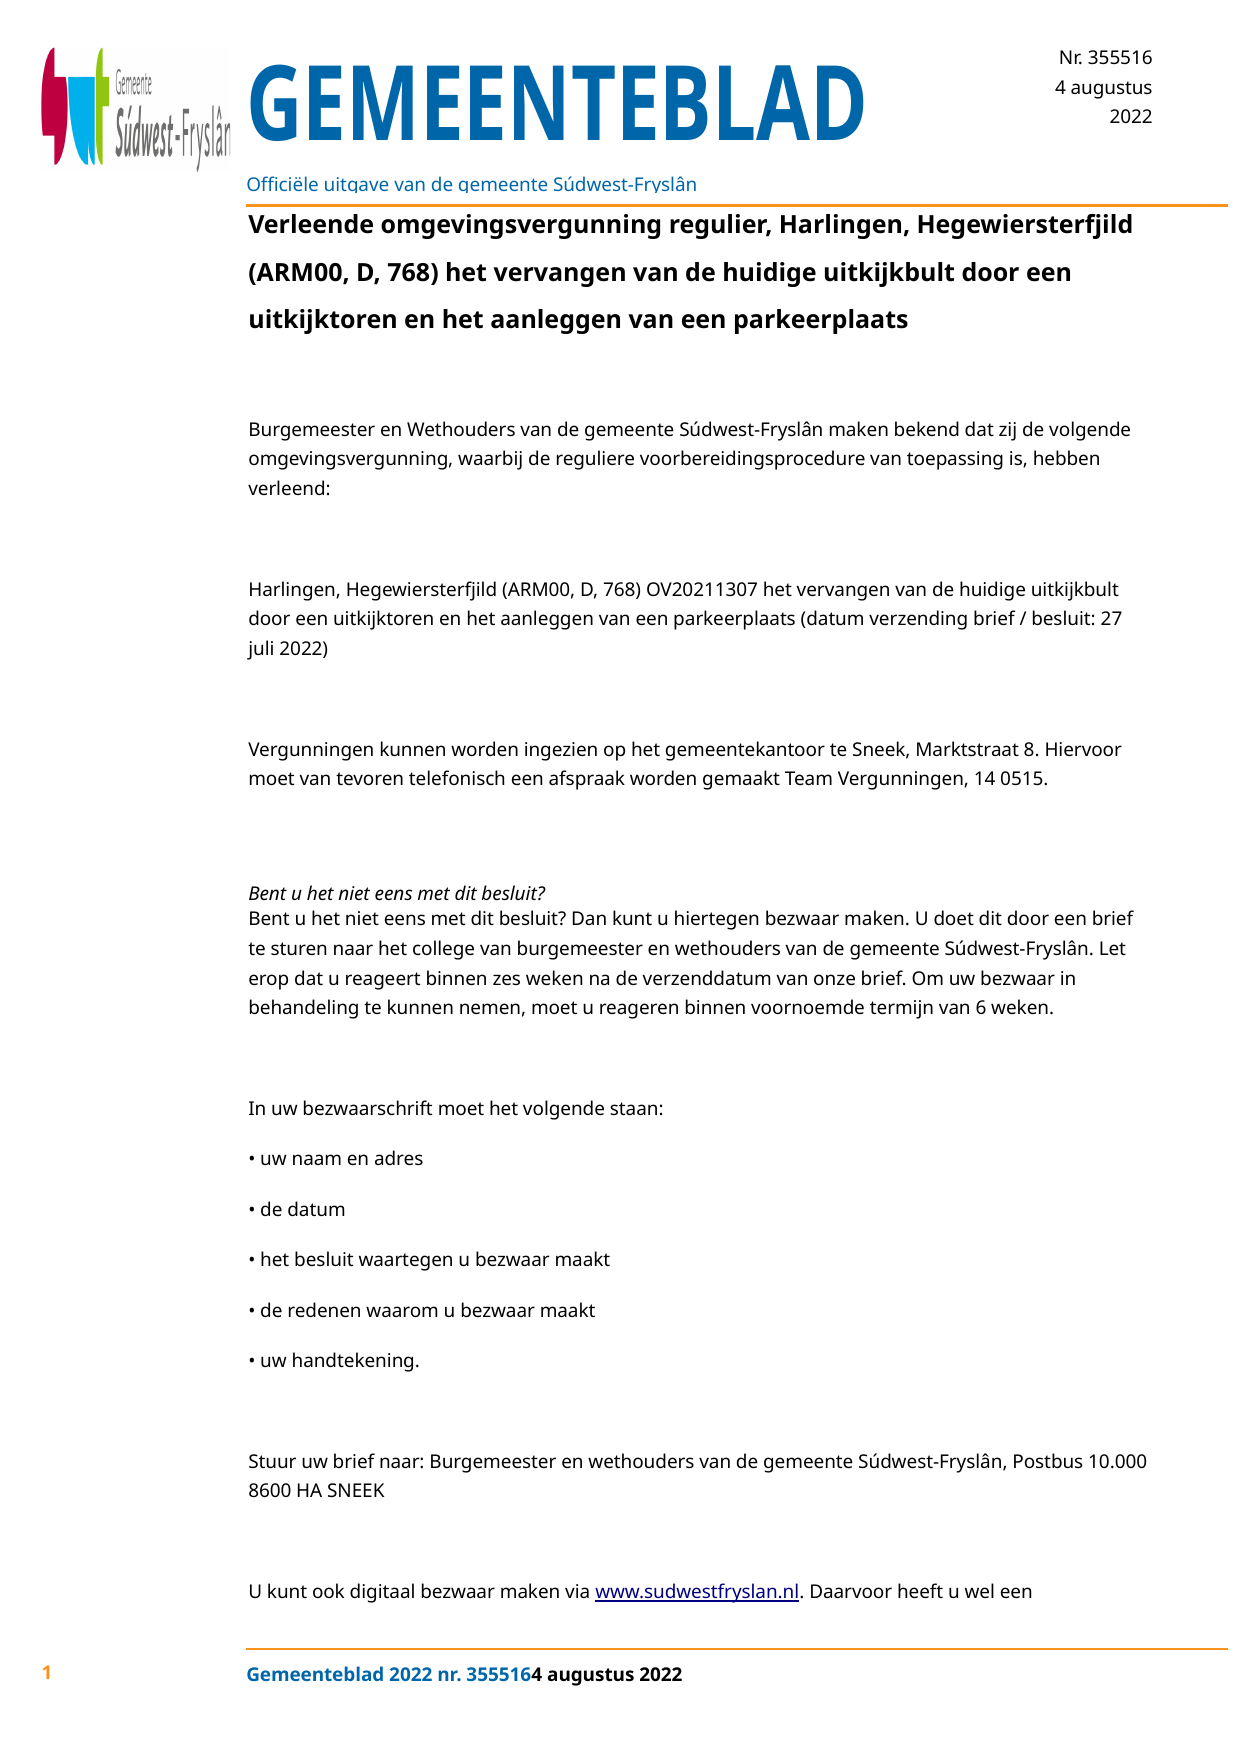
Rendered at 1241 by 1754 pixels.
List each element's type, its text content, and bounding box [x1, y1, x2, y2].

text In uw bezwaarschrift moet het volgende staan: [248, 1095, 1152, 1121]
picture [41, 47, 231, 172]
text Vergunningen kunnen worden ingezien op het gemeentekantoor te Sneek, Marktstraat 8. Hiervoor moet van tevoren telefonisch een afspraak worden gemaakt Team Vergunningen, 14 0515. [248, 736, 1152, 791]
text • uw naam en adres [248, 1146, 1152, 1171]
text Bent u het niet eens met dit besluit? Dan kunt u hiertegen bezwaar maken. U doet dit door een brief te sturen naar het college van burgemeester en wethouders van de gemeente Súdwest-Fryslân. Let erop dat u reageert binnen zes weken na de verzenddatum van onze brief. Om uw bezwaar in behandeling te kunnen nemen, moet u reageren binnen voornoemde termijn van 6 weken. [248, 906, 1152, 1020]
text • het besluit waartegen u bezwaar maakt [248, 1246, 1152, 1272]
text Burgemeester en Wethouders van de gemeente Súdwest-Fryslân maken bekend dat zij de volgende omgevingsvergunning, waarbij de reguliere voorbereidingsprocedure van toepassing is, hebben verleend: [248, 416, 1152, 501]
text • de redenen waarom u bezwaar maakt [248, 1297, 1152, 1323]
text Verleende omgevingsvergunning regulier, Harlingen, Hegewiersterfjild (ARM00, D, 768) het vervangen van de huidige uitkijkbult door een uitkijktoren en het aanleggen van een parkeerplaats [248, 207, 1152, 336]
text U kunt ook digitaal bezwaar maken via www.sudwestfryslan.nl. Daarvoor heeft u wel een [248, 1578, 1152, 1604]
text Harlingen, Hegewiersterfjild (ARM00, D, 768) OV20211307 het vervangen van de huidige uitkijkbult door een uitkijktoren en het aanleggen van een parkeerplaats (datum verzending brief / besluit: 27 juli 2022) [248, 576, 1152, 661]
text • uw handtekening. [248, 1347, 1152, 1373]
text • de datum [248, 1196, 1152, 1222]
text Bent u het niet eens met dit besluit? [248, 880, 1152, 906]
text Stuur uw brief naar: Burgemeester en wethouders van de gemeente Súdwest-Fryslân, Postbus 10.000 8600 HA SNEEK [248, 1448, 1152, 1503]
